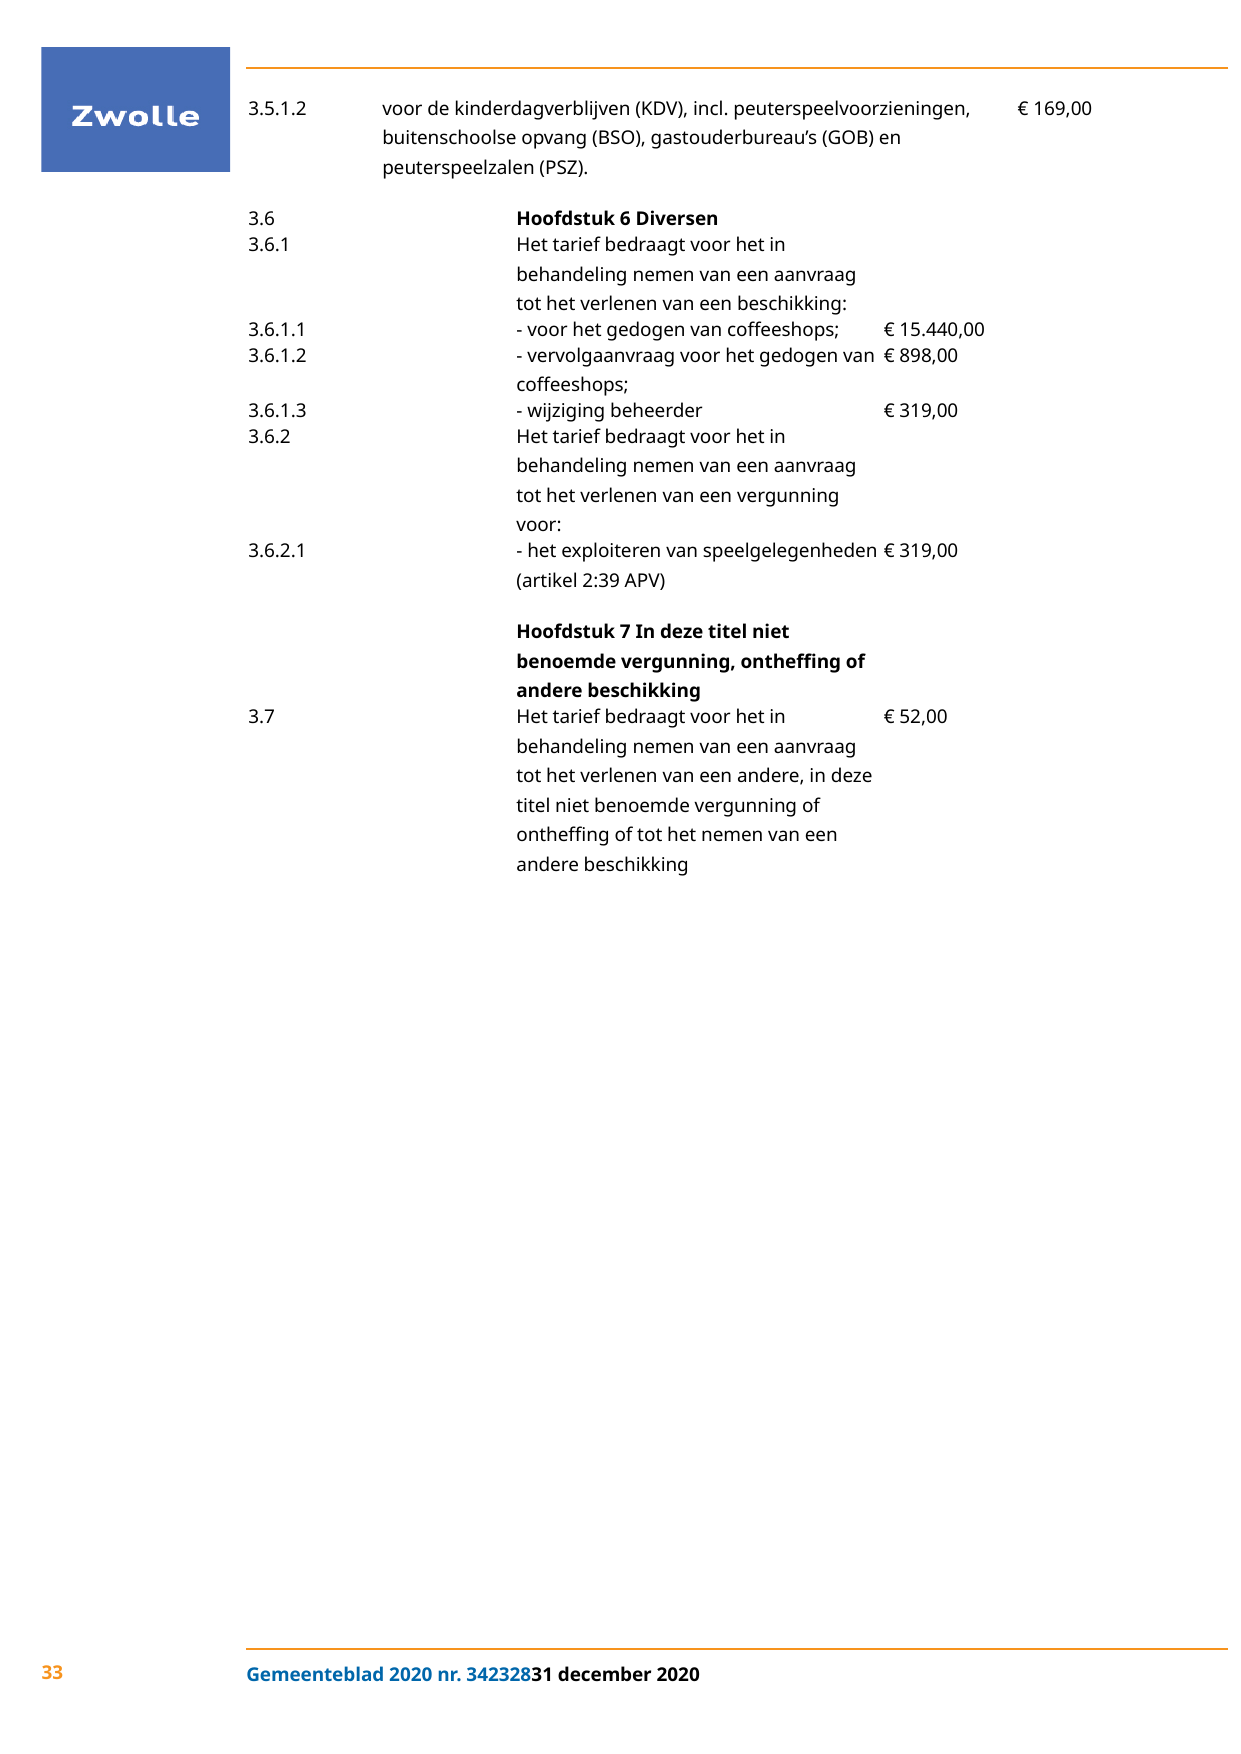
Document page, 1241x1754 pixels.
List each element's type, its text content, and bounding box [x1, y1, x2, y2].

table_cell [516, 593, 883, 618]
table_cell - vervolgaanvraag voor het gedogen van coffeeshops; [516, 342, 883, 397]
table_cell Het tarief bedraagt voor het in behandeling nemen van een aanvraag tot het verlenen van een beschikking: [516, 231, 883, 316]
table_cell [248, 618, 516, 703]
picture [41, 47, 231, 172]
table_cell 3.6.1 [248, 231, 516, 316]
table_cell [516, 877, 883, 903]
table_cell [248, 877, 516, 903]
table_cell 3.6 [248, 205, 516, 231]
table_cell - het exploiteren van speelgelegenheden (artikel 2:39 APV) [516, 537, 883, 593]
table_cell [884, 205, 1152, 231]
table_cell Het tarief bedraagt voor het in behandeling nemen van een aanvraag tot het verlenen van een andere, in deze titel niet benoemde vergunning of ontheffing of tot het nemen van een andere beschikking [516, 703, 883, 877]
table_cell 3.7 [248, 703, 516, 877]
table_cell 3.6.2 [248, 423, 516, 537]
table_cell 3.6.1.1 [248, 316, 516, 342]
table_cell € 169,00 [1018, 95, 1152, 180]
table_cell 3.6.2.1 [248, 537, 516, 593]
table_cell [884, 593, 1152, 618]
table_cell 3.5.1.2 [248, 95, 382, 180]
table_cell Hoofdstuk 7 In deze titel niet benoemde vergunning, ontheffing of andere beschikking [516, 618, 883, 703]
table_cell - wijziging beheerder [516, 397, 883, 423]
table_cell [248, 180, 516, 205]
table_cell [884, 618, 1152, 703]
table_cell Het tarief bedraagt voor het in behandeling nemen van een aanvraag tot het verlenen van een vergunning voor: [516, 423, 883, 537]
table_cell € 15.440,00 [884, 316, 1152, 342]
table_cell [884, 423, 1152, 537]
table_cell [884, 180, 1152, 205]
table_cell € 898,00 [884, 342, 1152, 397]
table_cell [516, 180, 883, 205]
table_cell € 319,00 [884, 397, 1152, 423]
table_cell [884, 231, 1152, 316]
table_cell voor de kinderdagverblijven (KDV), incl. peuterspeelvoorzieningen, buitenschoolse opvang (BSO), gastouderbureau’s (GOB) en peuterspeelzalen (PSZ). [382, 95, 1017, 180]
table_cell [248, 593, 516, 618]
table_cell - voor het gedogen van coffeeshops; [516, 316, 883, 342]
table_cell 3.6.1.2 [248, 342, 516, 397]
table_cell 3.6.1.3 [248, 397, 516, 423]
table_cell € 52,00 [884, 703, 1152, 877]
table_cell € 319,00 [884, 537, 1152, 593]
table_cell [884, 877, 1152, 903]
table_cell Hoofdstuk 6 Diversen [516, 205, 883, 231]
